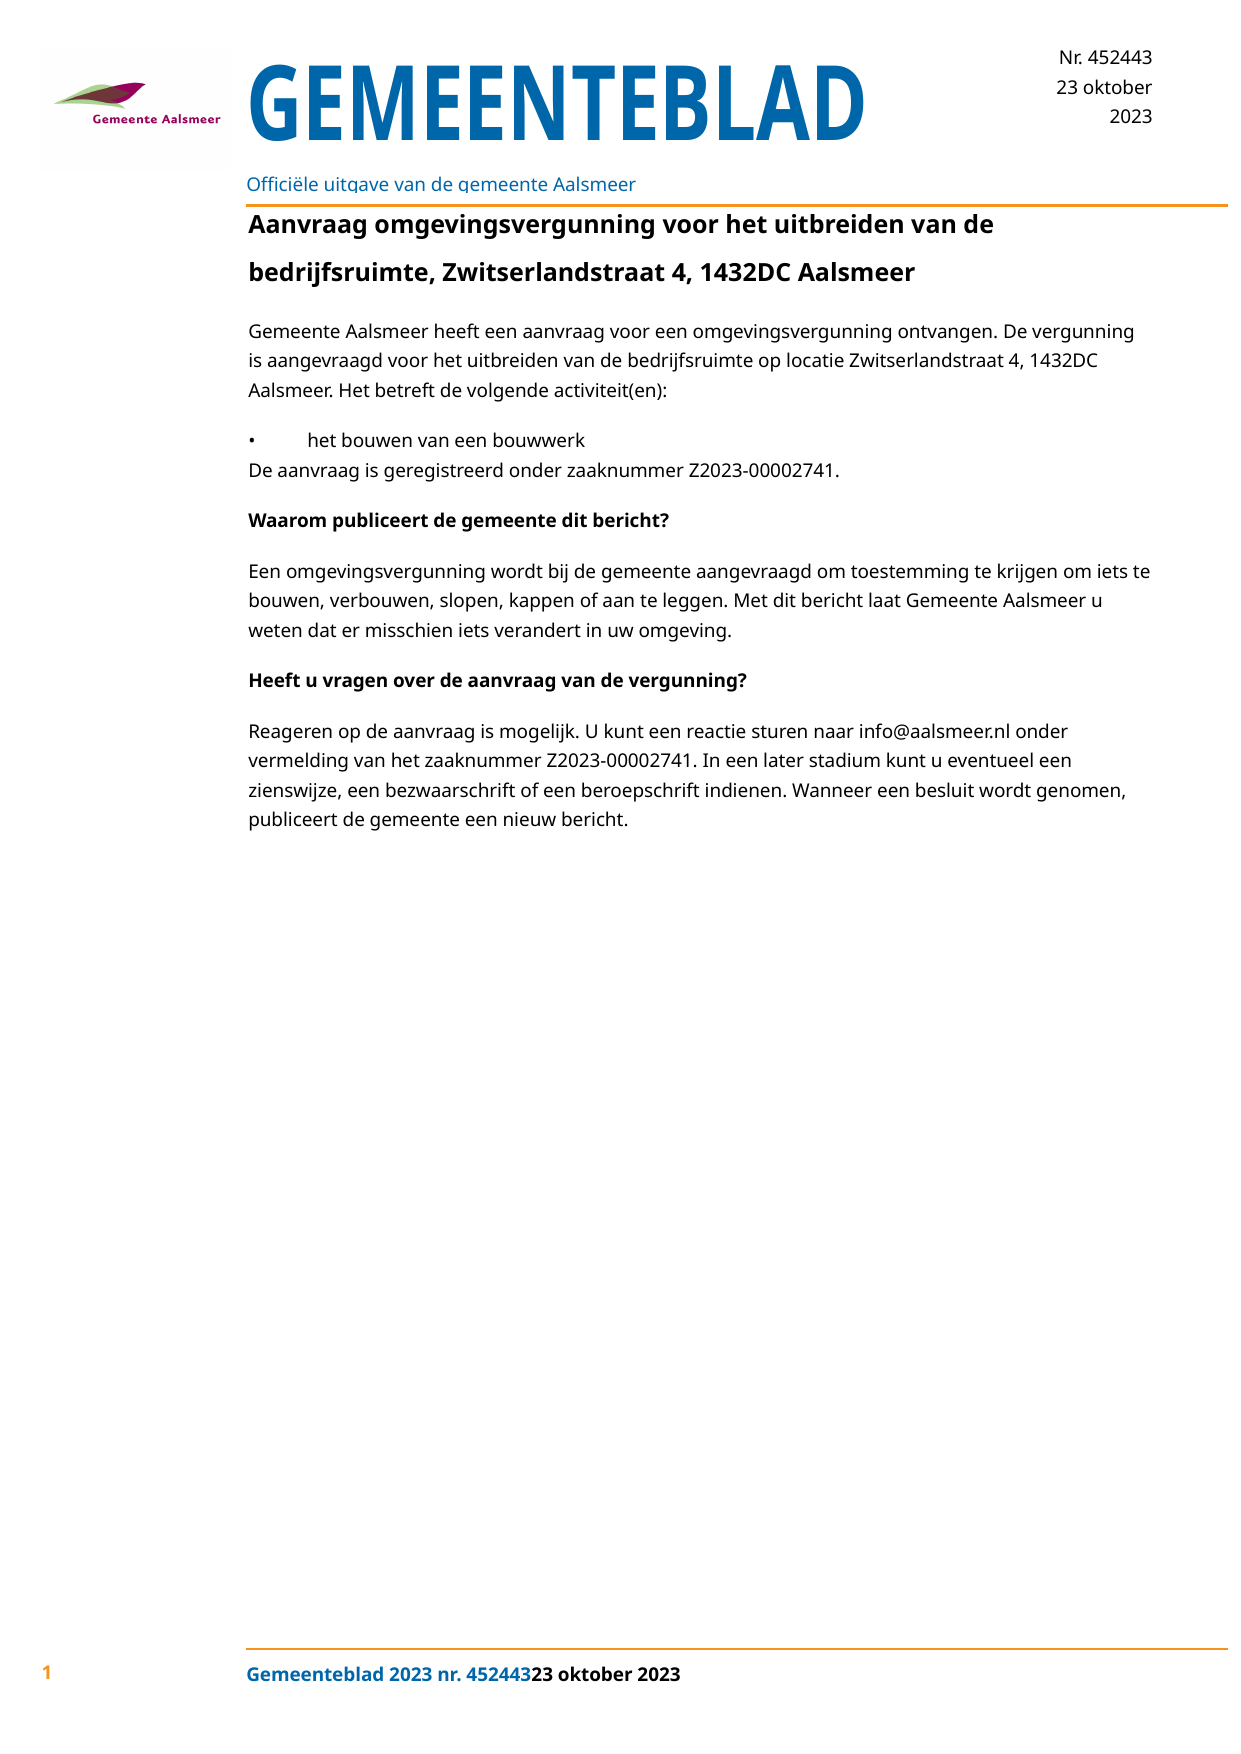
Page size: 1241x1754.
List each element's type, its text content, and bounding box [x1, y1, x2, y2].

text Een omgevingsvergunning wordt bij de gemeente aangevraagd om toestemming te krijgen om iets te bouwen, verbouwen, slopen, kappen of aan te leggen. Met dit bericht laat Gemeente Aalsmeer u weten dat er misschien iets verandert in uw omgeving. [248, 558, 1152, 643]
text Waarom publiceert de gemeente dit bericht? [248, 507, 1152, 533]
text Reageren op de aanvraag is mogelijk. U kunt een reactie sturen naar info@aalsmeer.nl onder vermelding van het zaaknummer Z2023-00002741. In een later stadium kunt u eventueel een zienswijze, een bezwaarschrift of een beroepschrift indienen. Wanneer een besluit wordt genomen, publiceert de gemeente een nieuw bericht. [248, 718, 1152, 832]
text De aanvraag is geregistreerd onder zaaknummer Z2023-00002741. [248, 457, 1152, 483]
text Heeft u vragen over de aanvraag van de vergunning? [248, 667, 1152, 693]
picture [41, 47, 231, 172]
text Gemeente Aalsmeer heeft een aanvraag voor een omgevingsvergunning ontvangen. De vergunning is aangevraagd voor het uitbreiden van de bedrijfsruimte op locatie Zwitserlandstraat 4, 1432DC Aalsmeer. Het betreft de volgende activiteit(en): [248, 318, 1152, 403]
list het bouwen van een bouwwerk [248, 427, 1152, 453]
text Aanvraag omgevingsvergunning voor het uitbreiden van de bedrijfsruimte, Zwitserlandstraat 4, 1432DC Aalsmeer [248, 207, 1152, 288]
